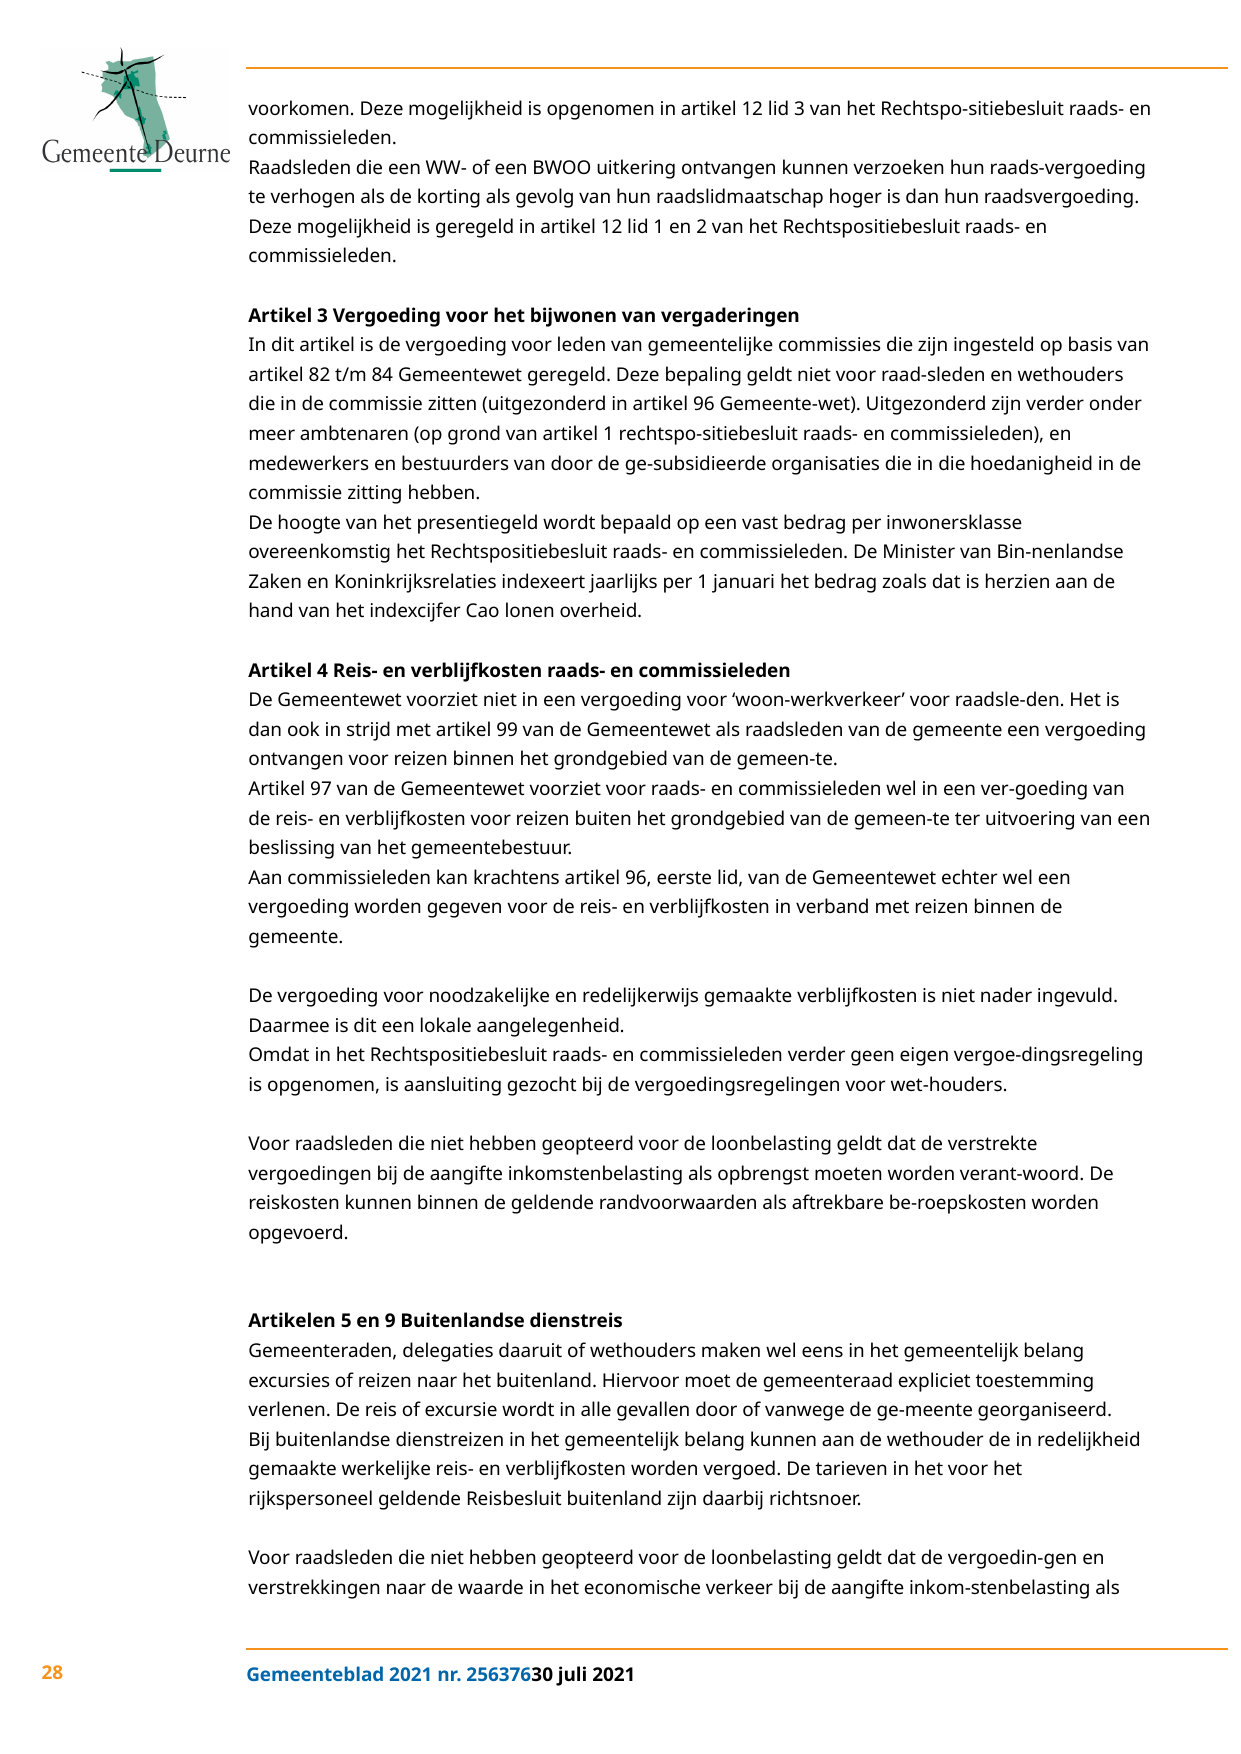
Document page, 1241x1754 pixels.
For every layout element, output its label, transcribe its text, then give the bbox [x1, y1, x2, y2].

text De Gemeentewet voorziet niet in een vergoeding voor ‘woon-werkverkeer’ voor raadsle-den. Het is dan ook in strijd met artikel 99 van de Gemeentewet als raadsleden van de gemeente een vergoeding ontvangen voor reizen binnen het grondgebied van de gemeen-te. [248, 686, 1152, 771]
text Gemeenteraden, delegaties daaruit of wethouders maken wel eens in het gemeentelijk belang excursies of reizen naar het buitenland. Hiervoor moet de gemeenteraad expliciet toestemming verlenen. De reis of excursie wordt in alle gevallen door of vanwege de ge-meente georganiseerd. [248, 1337, 1152, 1422]
text Voor raadsleden die niet hebben geopteerd voor de loonbelasting geldt dat de vergoedin-gen en verstrekkingen naar de waarde in het economische verkeer bij de aangifte inkom-stenbelasting als [248, 1544, 1152, 1600]
text De vergoeding voor noodzakelijke en redelijkerwijs gemaakte verblijfkosten is niet nader ingevuld. Daarmee is dit een lokale aangelegenheid. [248, 982, 1152, 1038]
text Artikel 3 Vergoeding voor het bijwonen van vergaderingen [248, 302, 1152, 328]
picture [41, 47, 231, 172]
text voorkomen. Deze mogelijkheid is opgenomen in artikel 12 lid 3 van het Rechtspo-sitiebesluit raads- en commissieleden. [248, 95, 1152, 150]
text Raadsleden die een WW- of een BWOO uitkering ontvangen kunnen verzoeken hun raads-vergoeding te verhogen als de korting als gevolg van hun raadslidmaatschap hoger is dan hun raadsvergoeding. Deze mogelijkheid is geregeld in artikel 12 lid 1 en 2 van het Rechtspositiebesluit raads- en commissieleden. [248, 154, 1152, 268]
text In dit artikel is de vergoeding voor leden van gemeentelijke commissies die zijn ingesteld op basis van artikel 82 t/m 84 Gemeentewet geregeld. Deze bepaling geldt niet voor raad-sleden en wethouders die in de commissie zitten (uitgezonderd in artikel 96 Gemeente-wet). Uitgezonderd zijn verder onder meer ambtenaren (op grond van artikel 1 rechtspo-sitiebesluit raads- en commissieleden), en medewerkers en bestuurders van door de ge-subsidieerde organisaties die in die hoedanigheid in de commissie zitting hebben. [248, 331, 1152, 505]
text Artikel 4 Reis- en verblijfkosten raads- en commissieleden [248, 657, 1152, 683]
text De hoogte van het presentiegeld wordt bepaald op een vast bedrag per inwonersklasse overeenkomstig het Rechtspositiebesluit raads- en commissieleden. De Minister van Bin-nenlandse Zaken en Koninkrijksrelaties indexeert jaarlijks per 1 januari het bedrag zoals dat is herzien aan de hand van het indexcijfer Cao lonen overheid. [248, 509, 1152, 623]
text Bij buitenlandse dienstreizen in het gemeentelijk belang kunnen aan de wethouder de in redelijkheid gemaakte werkelijke reis- en verblijfkosten worden vergoed. De tarieven in het voor het rijkspersoneel geldende Reisbesluit buitenland zijn daarbij richtsnoer. [248, 1426, 1152, 1511]
text Artikelen 5 en 9 Buitenlandse dienstreis [248, 1308, 1152, 1333]
text Omdat in het Rechtspositiebesluit raads- en commissieleden verder geen eigen vergoe-dingsregeling is opgenomen, is aansluiting gezocht bij de vergoedingsregelingen voor wet-houders. [248, 1041, 1152, 1097]
text Artikel 97 van de Gemeentewet voorziet voor raads- en commissieleden wel in een ver-goeding van de reis- en verblijfkosten voor reizen buiten het grondgebied van de gemeen-te ter uitvoering van een beslissing van het gemeentebestuur. [248, 775, 1152, 860]
text Aan commissieleden kan krachtens artikel 96, eerste lid, van de Gemeentewet echter wel een vergoeding worden gegeven voor de reis- en verblijfkosten in verband met reizen binnen de gemeente. [248, 864, 1152, 949]
text Voor raadsleden die niet hebben geopteerd voor de loonbelasting geldt dat de verstrekte vergoedingen bij de aangifte inkomstenbelasting als opbrengst moeten worden verant-woord. De reiskosten kunnen binnen de geldende randvoorwaarden als aftrekbare be-roepskosten worden opgevoerd. [248, 1130, 1152, 1245]
